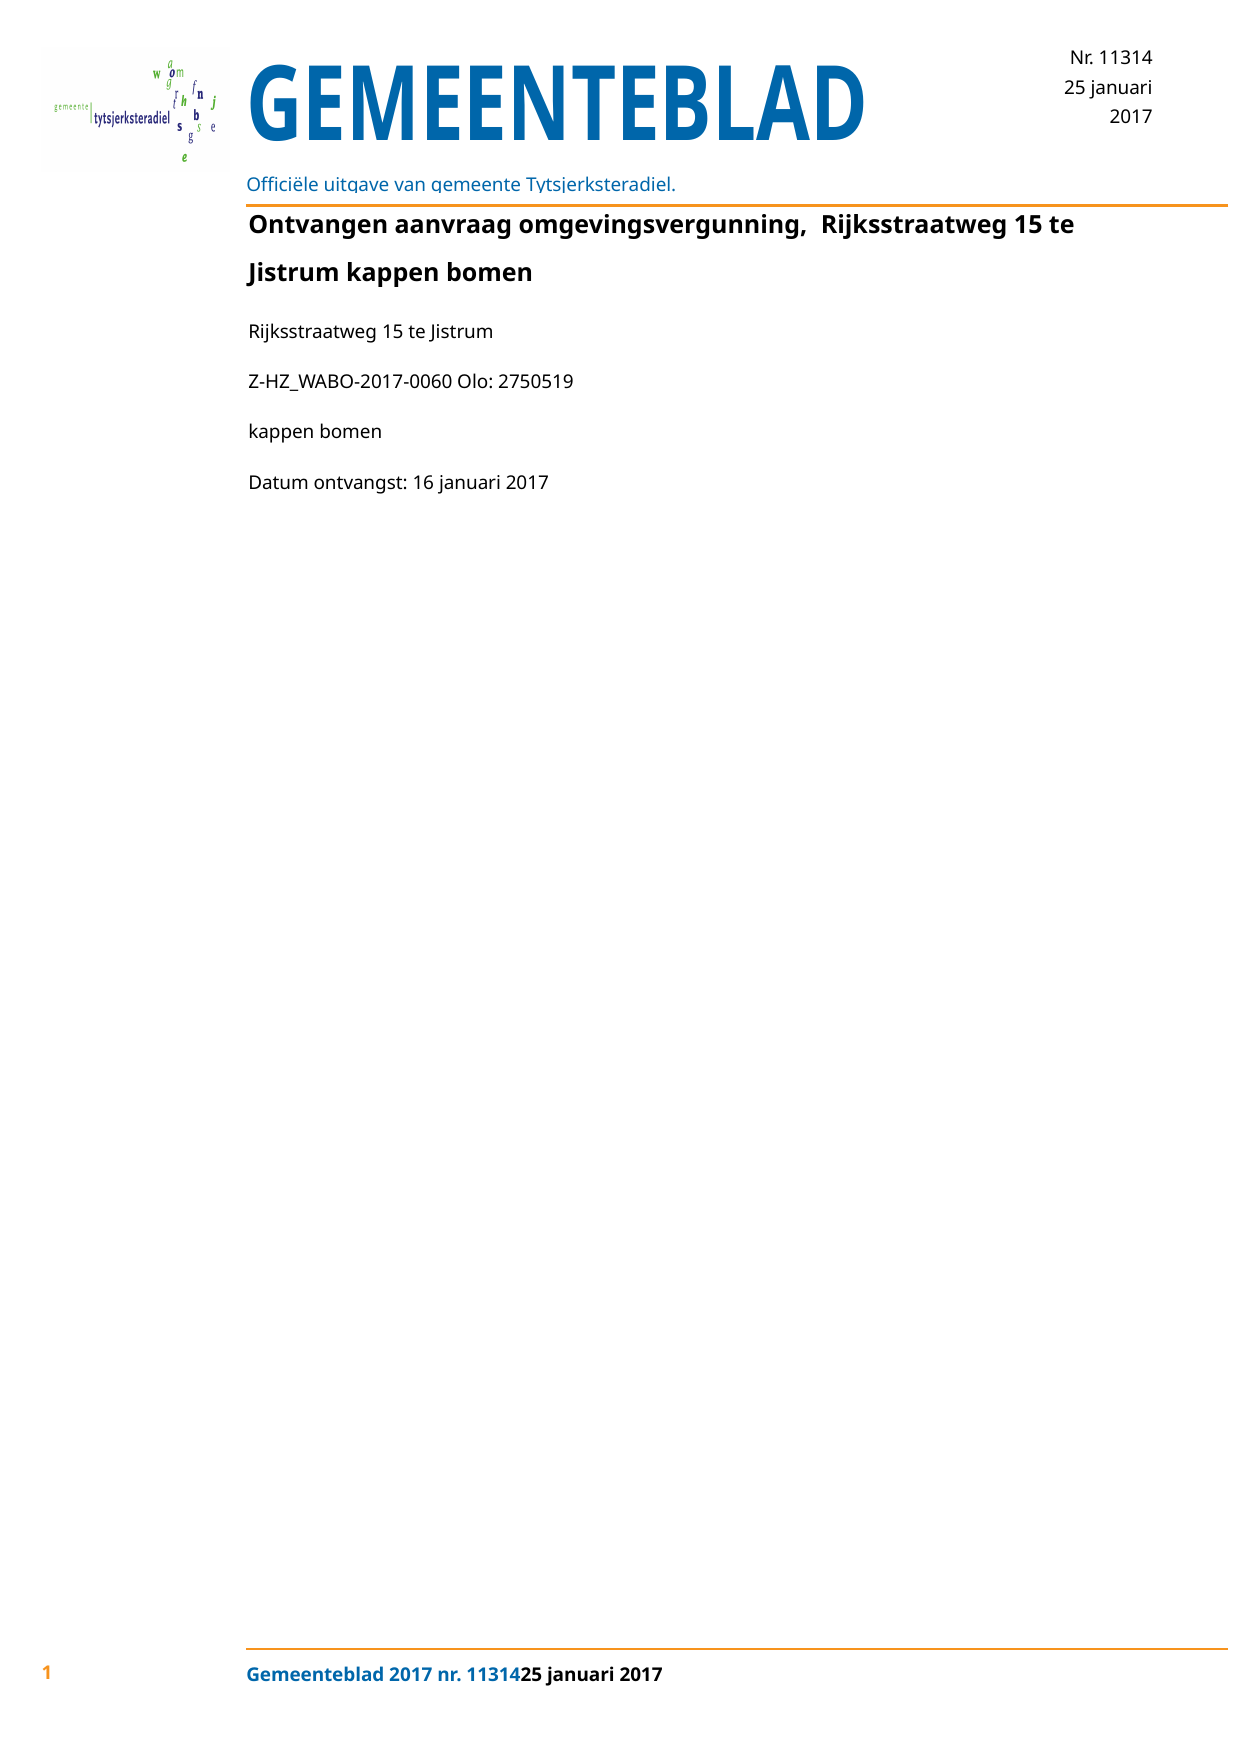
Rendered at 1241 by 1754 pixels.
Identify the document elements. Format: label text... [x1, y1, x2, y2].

text kappen bomen [248, 419, 1152, 444]
text Z-HZ_WABO-2017-0060 Olo: 2750519 [248, 368, 1152, 394]
picture [41, 47, 231, 172]
text Rijksstraatweg 15 te Jistrum [248, 318, 1152, 344]
text Ontvangen aanvraag omgevingsvergunning, Rijksstraatweg 15 te Jistrum kappen bomen [248, 207, 1152, 288]
text Datum ontvangst: 16 januari 2017 [248, 469, 1152, 495]
